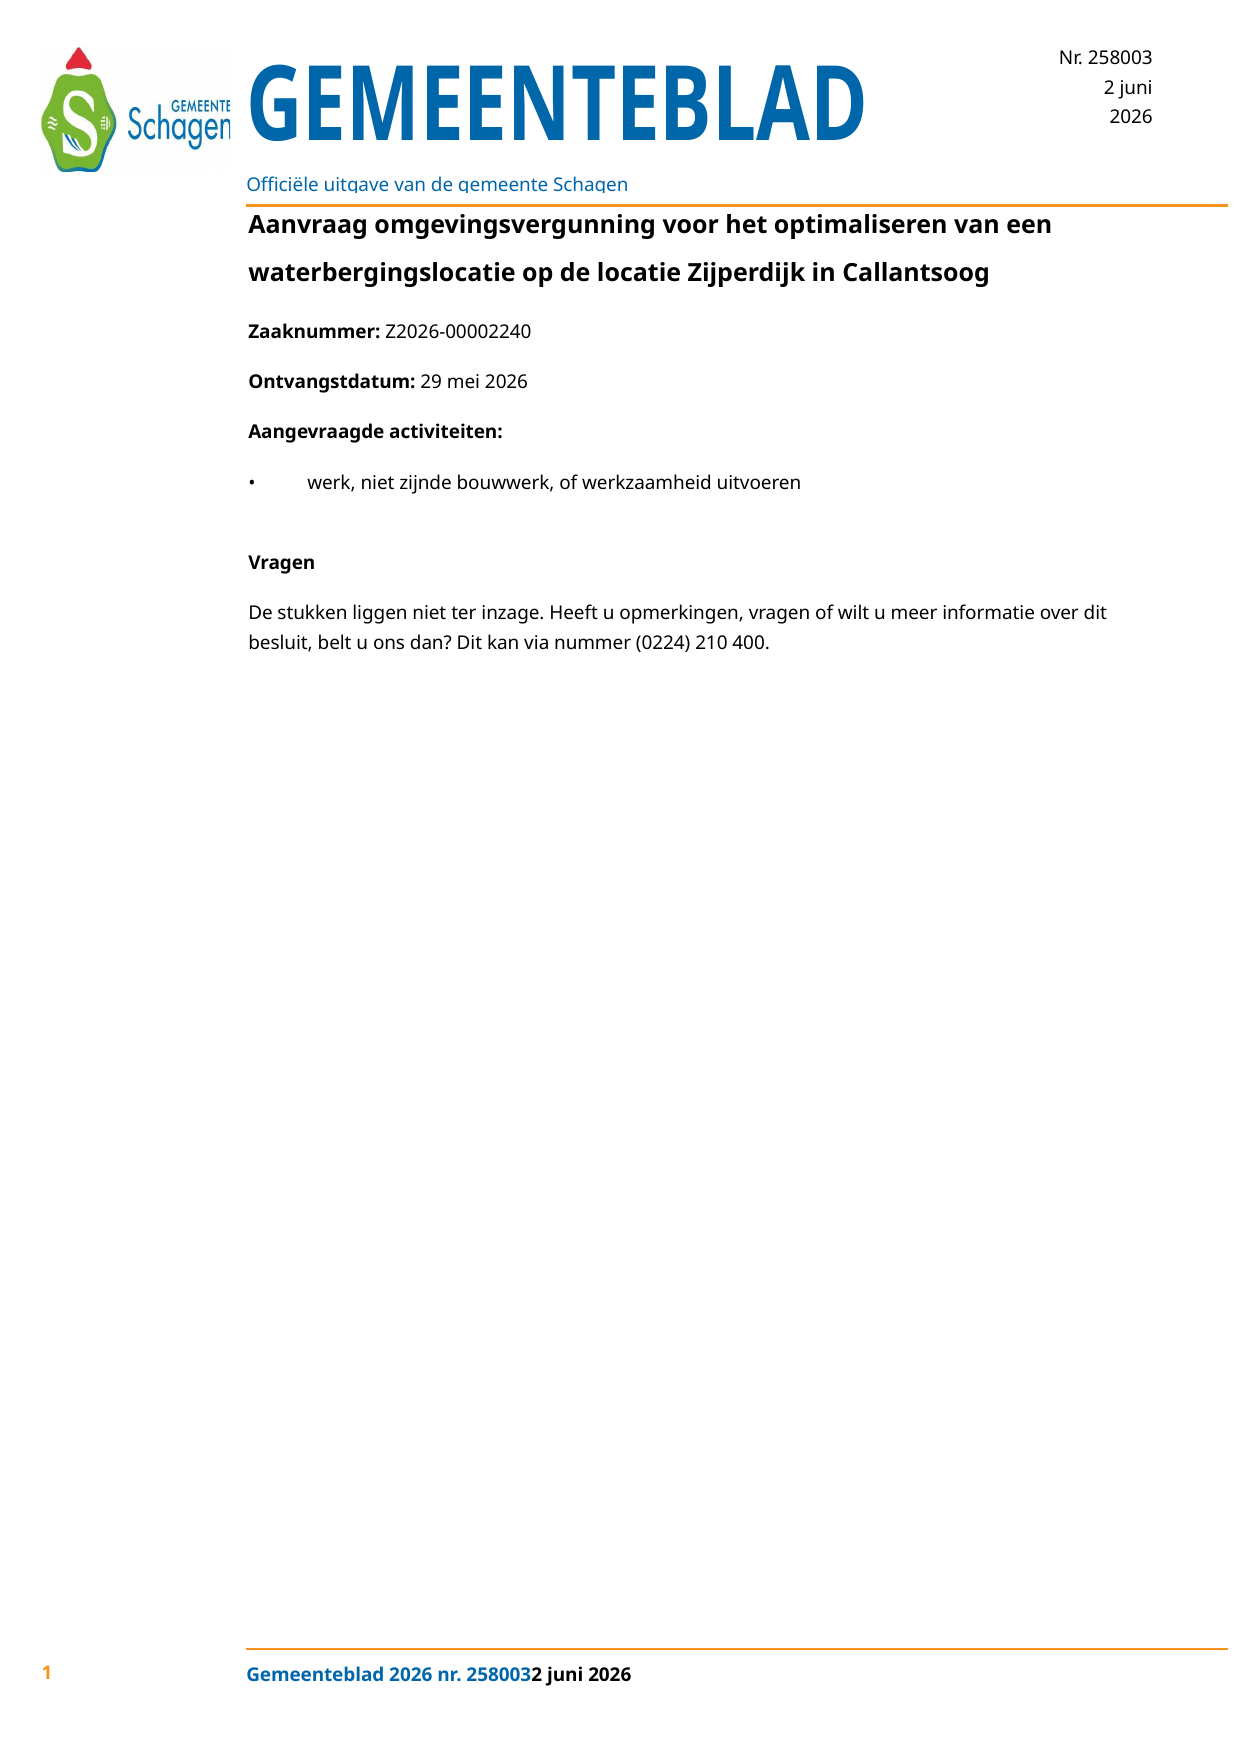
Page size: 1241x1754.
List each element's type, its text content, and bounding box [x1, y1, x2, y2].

text De stukken liggen niet ter inzage. Heeft u opmerkingen, vragen of wilt u meer informatie over dit besluit, belt u ons dan? Dit kan via nummer (0224) 210 400. [248, 599, 1152, 655]
picture [41, 47, 231, 172]
text Zaaknummer: Z2026-00002240 [248, 318, 1152, 344]
text Aanvraag omgevingsvergunning voor het optimaliseren van een waterbergingslocatie op de locatie Zijperdijk in Callantsoog [248, 207, 1152, 288]
text Ontvangstdatum: 29 mei 2026 [248, 368, 1152, 394]
text Aangevraagde activiteiten: [248, 419, 1152, 444]
text Vragen [248, 549, 1152, 575]
list werk, niet zijnde bouwwerk, of werkzaamheid uitvoeren [248, 469, 1152, 495]
